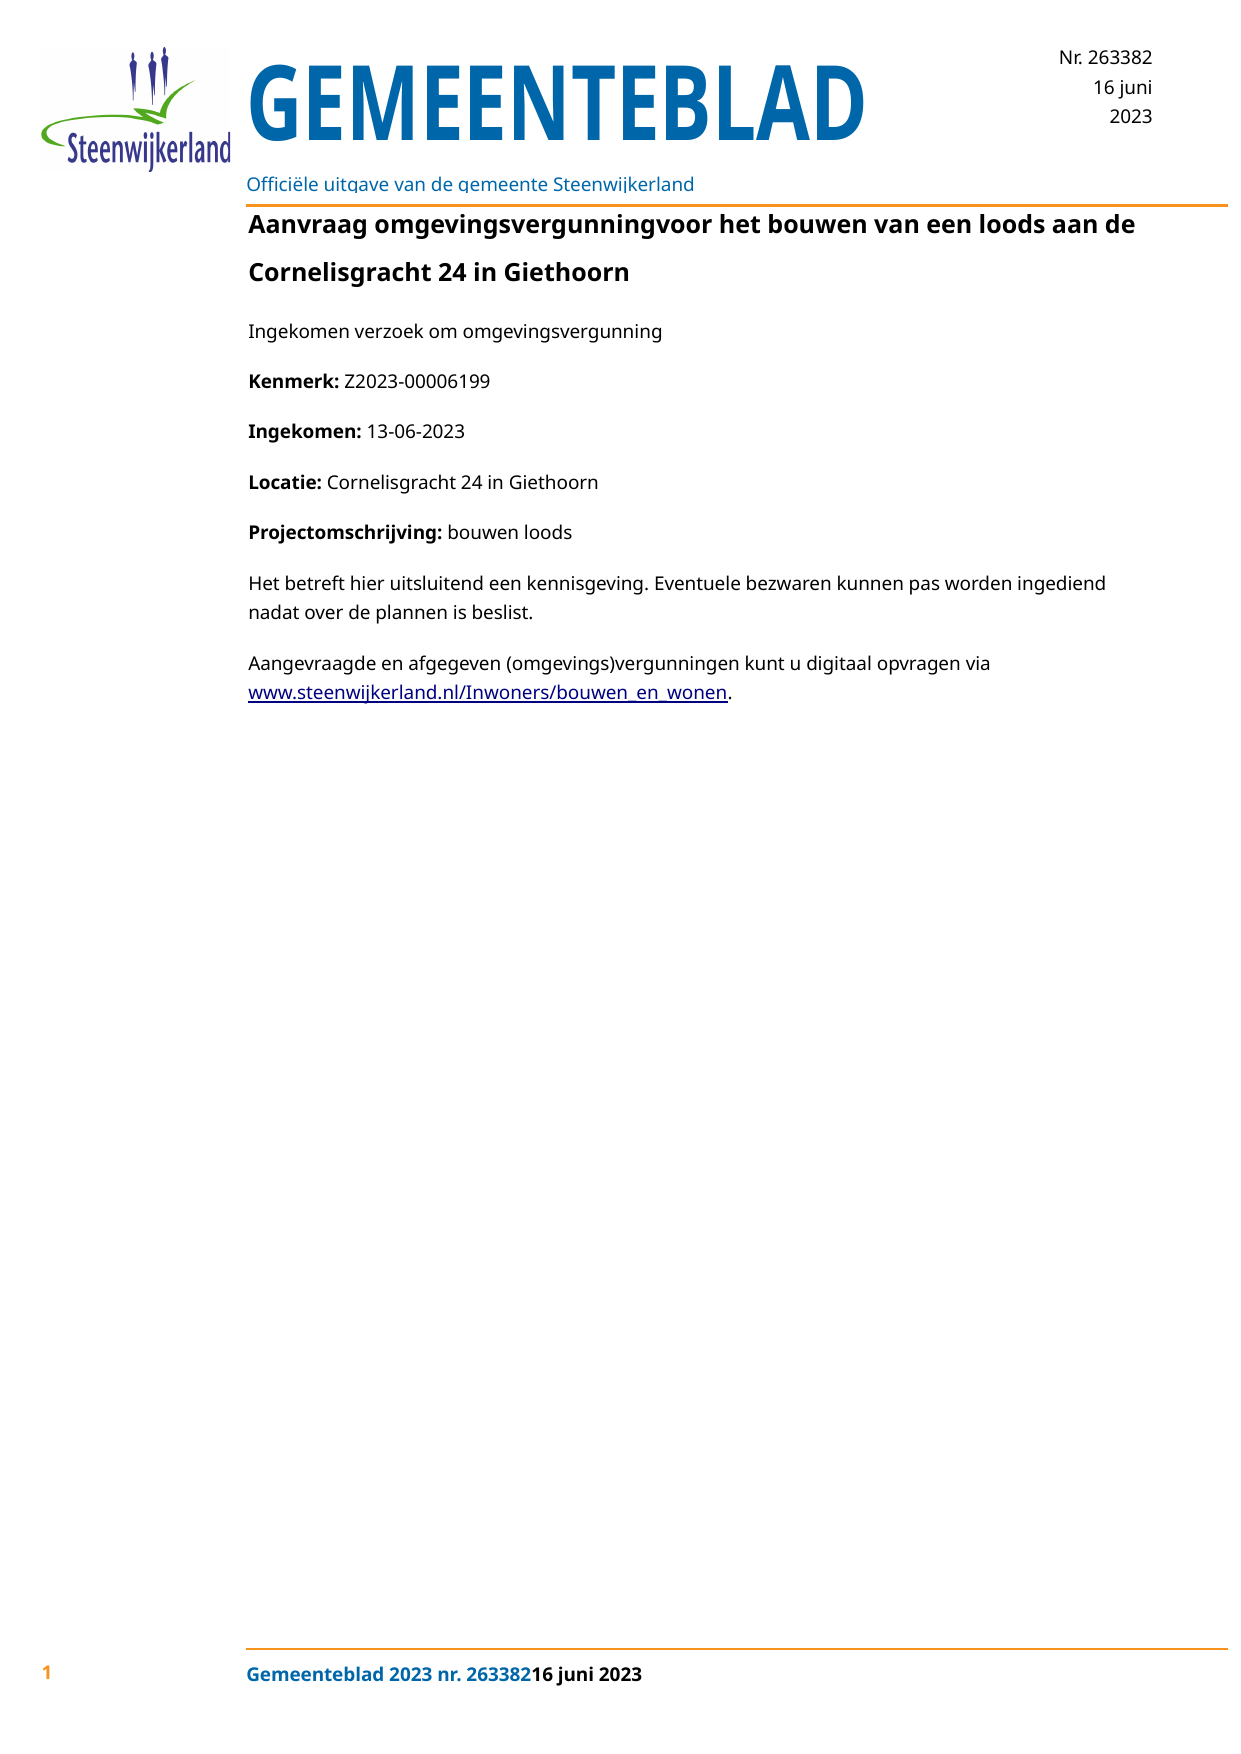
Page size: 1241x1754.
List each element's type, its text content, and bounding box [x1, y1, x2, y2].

text Projectomschrijving: bouwen loods [248, 519, 1152, 545]
text Ingekomen verzoek om omgevingsvergunning [248, 318, 1152, 344]
text Het betreft hier uitsluitend een kennisgeving. Eventuele bezwaren kunnen pas worden ingediend nadat over de plannen is beslist. [248, 570, 1152, 625]
text Aangevraagde en afgegeven (omgevings)vergunningen kunt u digitaal opvragen via www.steenwijkerland.nl/Inwoners/bouwen_en_wonen. [248, 650, 1152, 705]
text Locatie: Cornelisgracht 24 in Giethoorn [248, 469, 1152, 495]
picture [41, 47, 231, 172]
text Ingekomen: 13-06-2023 [248, 419, 1152, 444]
text Aanvraag omgevingsvergunningvoor het bouwen van een loods aan de Cornelisgracht 24 in Giethoorn [248, 207, 1152, 288]
text Kenmerk: Z2023-00006199 [248, 368, 1152, 394]
